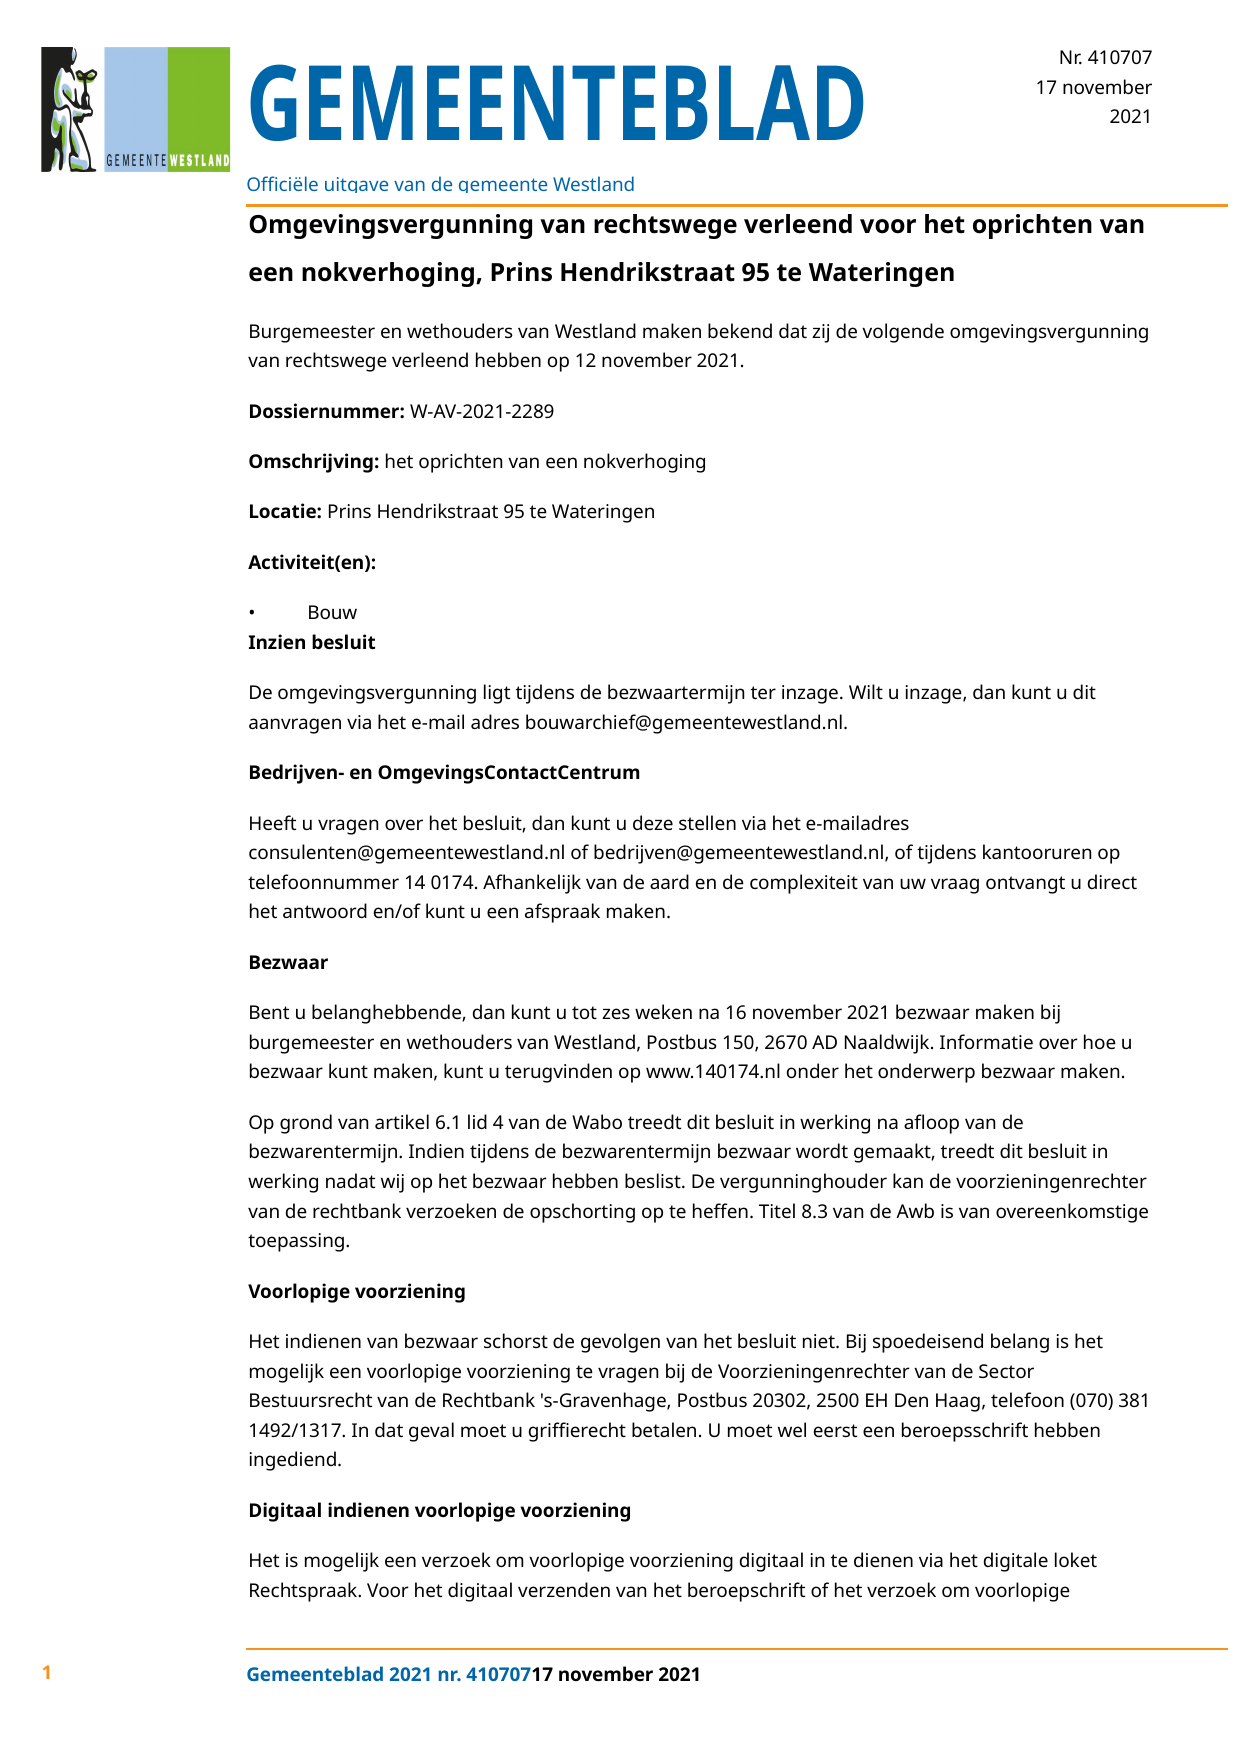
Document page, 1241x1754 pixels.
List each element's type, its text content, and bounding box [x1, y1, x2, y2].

text Digitaal indienen voorlopige voorziening [248, 1497, 1152, 1523]
text Locatie: Prins Hendrikstraat 95 te Wateringen [248, 499, 1152, 524]
text Voorlopige voorziening [248, 1278, 1152, 1304]
text Heeft u vragen over het besluit, dan kunt u deze stellen via het e-mailadres consulenten@gemeentewestland.nl of bedrijven@gemeentewestland.nl, of tijdens kantooruren op telefoonnummer 14 0174. Afhankelijk van de aard en de complexiteit van uw vraag ontvangt u direct het antwoord en/of kunt u een afspraak maken. [248, 810, 1152, 924]
text Inzien besluit [248, 629, 1152, 655]
list Bouw [248, 599, 1152, 625]
picture [41, 47, 231, 172]
text Omschrijving: het oprichten van een nokverhoging [248, 448, 1152, 474]
text Het indienen van bezwaar schorst de gevolgen van het besluit niet. Bij spoedeisend belang is het mogelijk een voorlopige voorziening te vragen bij de Voorzieningenrechter van de Sector Bestuursrecht van de Rechtbank 's-Gravenhage, Postbus 20302, 2500 EH Den Haag, telefoon (070) 381 1492/1317. In dat geval moet u griffierecht betalen. U moet wel eerst een beroepsschrift hebben ingediend. [248, 1328, 1152, 1472]
text Het is mogelijk een verzoek om voorlopige voorziening digitaal in te dienen via het digitale loket Rechtspraak. Voor het digitaal verzenden van het beroepschrift of het verzoek om voorlopige [248, 1547, 1152, 1603]
text Bedrijven- en OmgevingsContactCentrum [248, 759, 1152, 785]
text Bent u belanghebbende, dan kunt u tot zes weken na 16 november 2021 bezwaar maken bij burgemeester en wethouders van Westland, Postbus 150, 2670 AD Naaldwijk. Informatie over hoe u bezwaar kunt maken, kunt u terugvinden op www.140174.nl onder het onderwerp bezwaar maken. [248, 999, 1152, 1084]
text Bezwaar [248, 949, 1152, 975]
text Activiteit(en): [248, 549, 1152, 575]
text Op grond van artikel 6.1 lid 4 van de Wabo treedt dit besluit in werking na afloop van de bezwarentermijn. Indien tijdens de bezwarentermijn bezwaar wordt gemaakt, treedt dit besluit in werking nadat wij op het bezwaar hebben beslist. De vergunninghouder kan de voorzieningenrechter van de rechtbank verzoeken de opschorting op te heffen. Titel 8.3 van de Awb is van overeenkomstige toepassing. [248, 1109, 1152, 1253]
text Omgevingsvergunning van rechtswege verleend voor het oprichten van een nokverhoging, Prins Hendrikstraat 95 te Wateringen [248, 207, 1152, 288]
text De omgevingsvergunning ligt tijdens de bezwaartermijn ter inzage. Wilt u inzage, dan kunt u dit aanvragen via het e-mail adres bouwarchief@gemeentewestland.nl. [248, 679, 1152, 735]
text Burgemeester en wethouders van Westland maken bekend dat zij de volgende omgevingsvergunning van rechtswege verleend hebben op 12 november 2021. [248, 318, 1152, 373]
text Dossiernummer: W-AV-2021-2289 [248, 398, 1152, 424]
